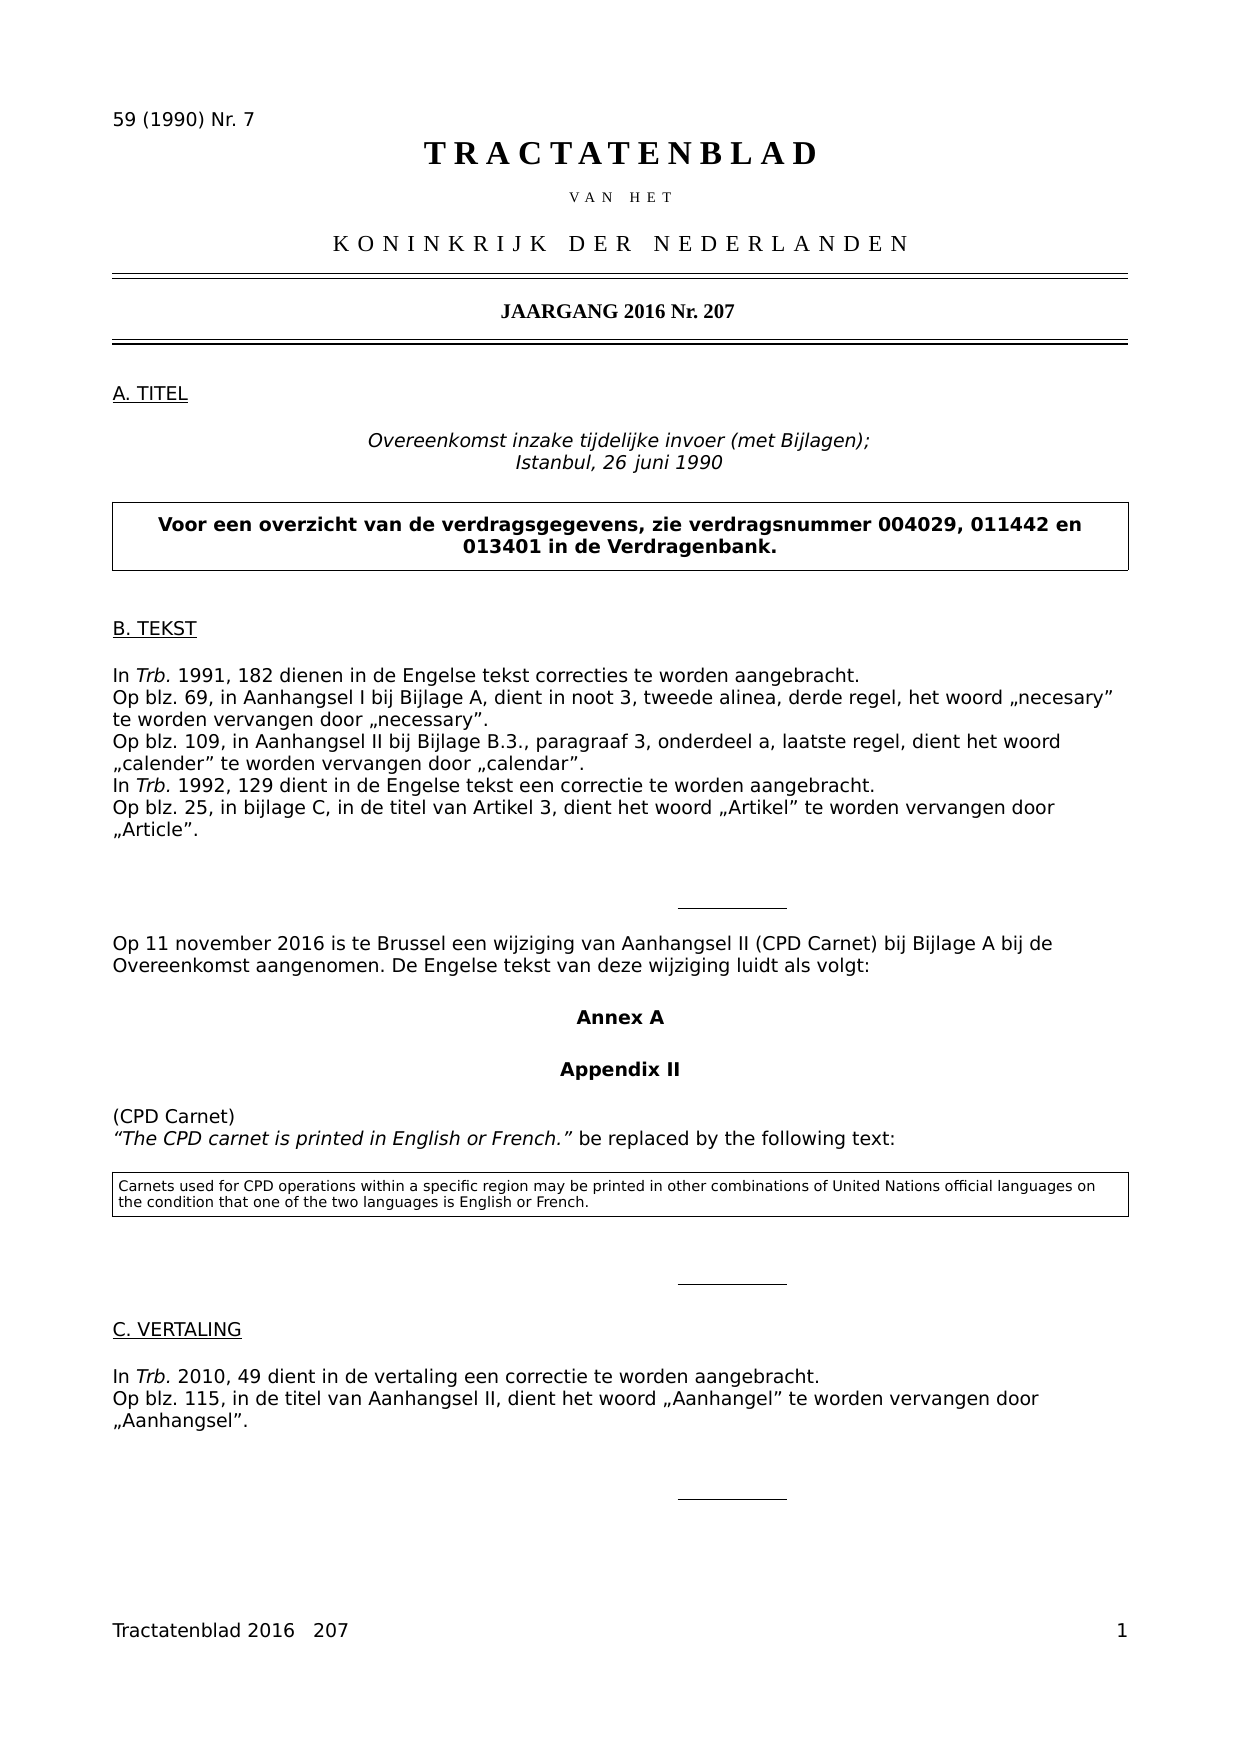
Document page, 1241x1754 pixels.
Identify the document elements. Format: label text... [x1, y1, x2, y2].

subtitle Appendix II [112, 1059, 1128, 1081]
text “The CPD carnet is printed in English or French.” be replaced by the following text: [112, 1128, 1128, 1150]
text Op blz. 115, in de titel van Aanhangsel II, dient het woord „Aanhangel” te worden vervangen door „Aanhangsel”. [112, 1388, 1128, 1432]
text (CPD Carnet) [112, 1106, 1128, 1128]
subtitle B. TEKST [112, 618, 1128, 640]
text In Trb. 2010, 49 dient in de vertaling een correctie te worden aangebracht. [112, 1366, 1128, 1388]
text Op blz. 109, in Aanhangsel II bij Bijlage B.3., paragraaf 3, onderdeel a, laatste regel, dient het woord „calender” te worden vervangen door „calendar”. [112, 731, 1128, 775]
subtitle Annex A [112, 1007, 1128, 1029]
text Op blz. 25, in bijlage C, in de titel van Artikel 3, dient het woord „Artikel” te worden vervangen door „Article”. [112, 797, 1128, 841]
subtitle A. TITEL [112, 383, 1128, 405]
text TRACTATENBLAD [112, 133, 1128, 172]
text JAARGANG 2016 Nr. 207 [112, 299, 1128, 323]
text VAN HET [112, 189, 1128, 206]
table_header Carnets used for CPD operations within a specific region may be printed in other combinations of United Nations official languages on the condition that one of the two languages is English or French. [113, 1173, 1128, 1216]
text Istanbul, 26 juni 1990 [112, 452, 1128, 474]
text Op 11 november 2016 is te Brussel een wijziging van Aanhangsel II (CPD Carnet) bij Bijlage A bij de Overeenkomst aangenomen. De Engelse tekst van deze wijziging luidt als volgt: [112, 933, 1128, 977]
text KONINKRIJK DER NEDERLANDEN [112, 229, 1128, 256]
subtitle C. VERTALING [112, 1319, 1128, 1341]
text Op blz. 69, in Aanhangsel I bij Bijlage A, dient in noot 3, tweede alinea, derde regel, het woord „necesary” te worden vervangen door „necessary”. [112, 687, 1128, 731]
text In Trb. 1992, 129 dient in de Engelse tekst een correctie te worden aangebracht. [112, 775, 1128, 797]
text Overeenkomst inzake tijdelijke invoer (met Bijlagen); [112, 430, 1128, 452]
text 59 (1990) Nr. 7 [112, 109, 1128, 131]
text In Trb. 1991, 182 dienen in de Engelse tekst correcties te worden aangebracht. [112, 665, 1128, 687]
